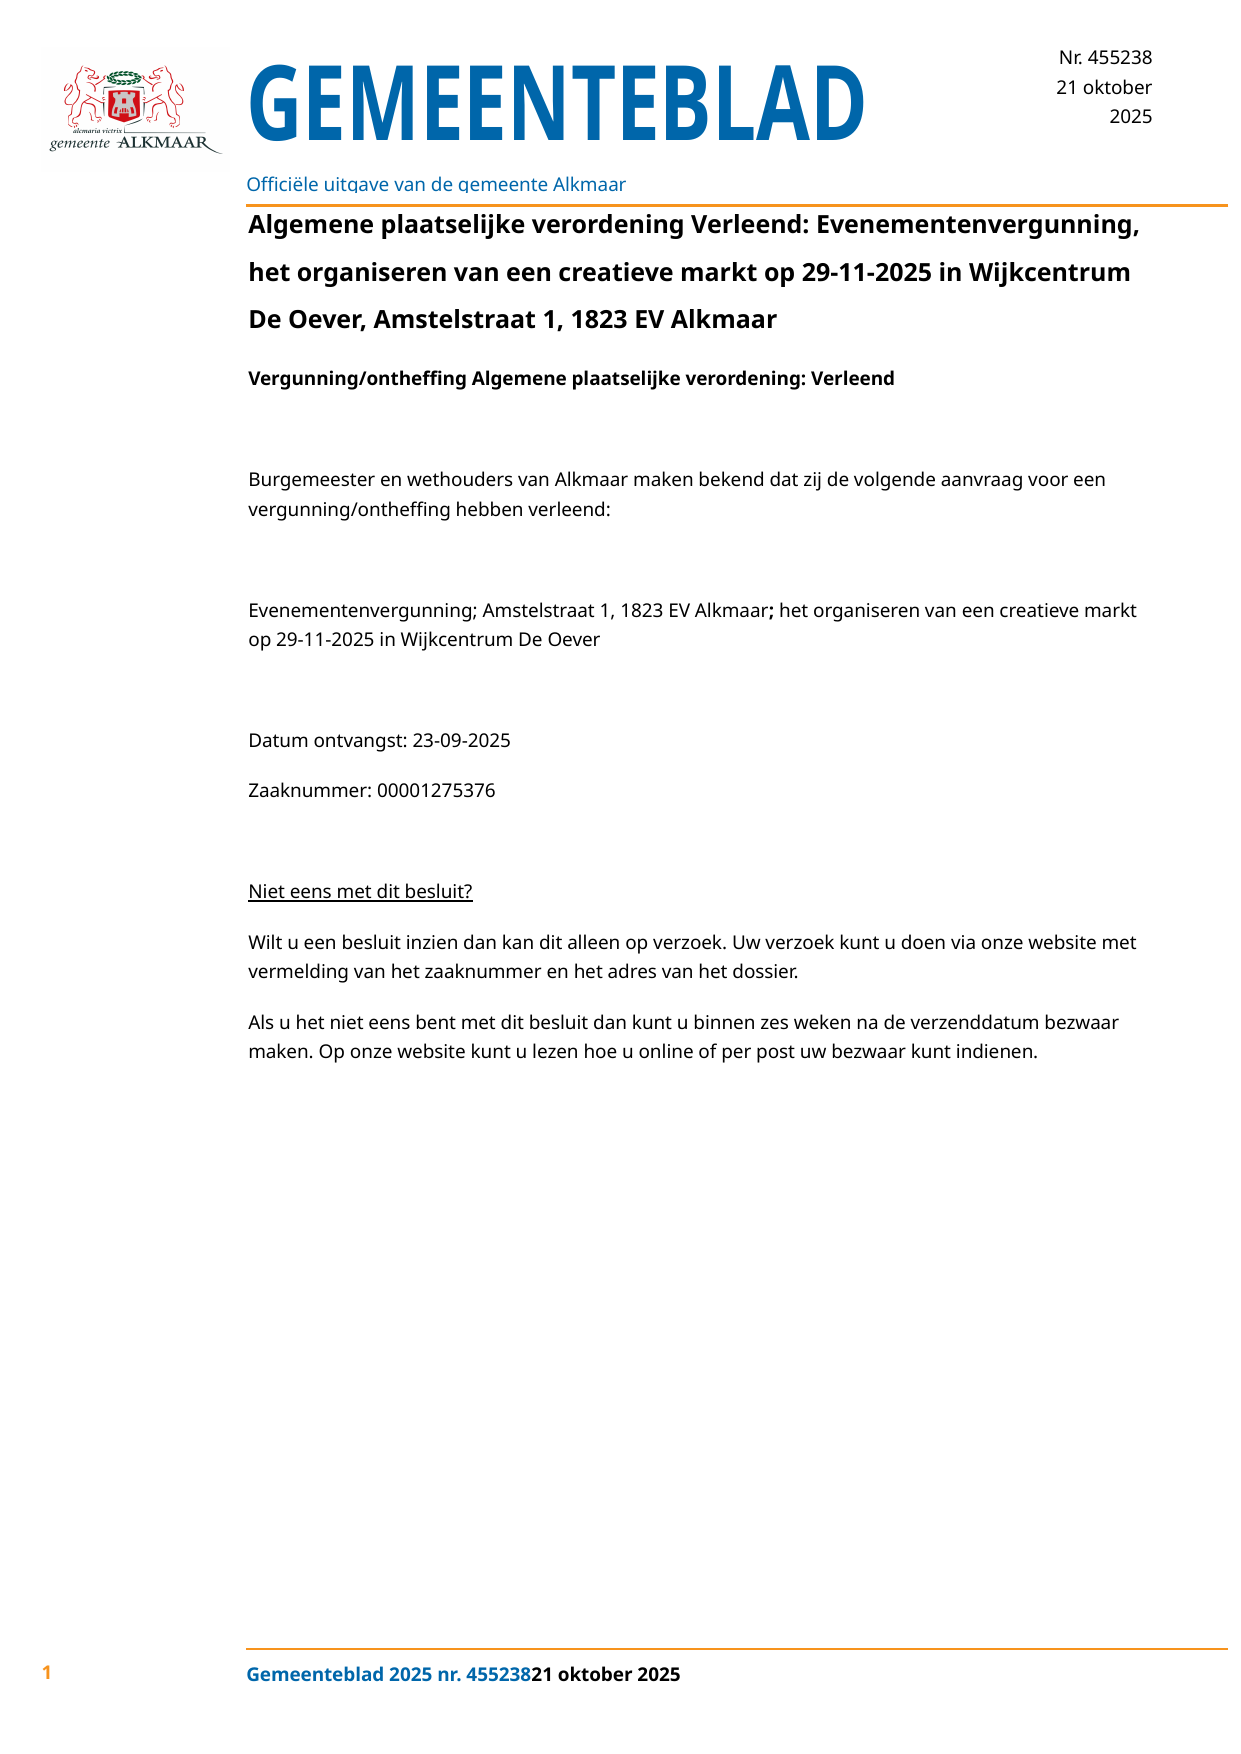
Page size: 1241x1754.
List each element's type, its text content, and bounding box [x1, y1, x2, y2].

text Vergunning/ontheffing Algemene plaatselijke verordening: Verleend [248, 366, 1152, 391]
picture [41, 47, 231, 172]
text Zaaknummer: 00001275376 [248, 778, 1152, 803]
text Wilt u een besluit inzien dan kan dit alleen op verzoek. Uw verzoek kunt u doen via onze website met vermelding van het zaaknummer en het adres van het dossier. [248, 929, 1152, 984]
text Niet eens met dit besluit? [248, 878, 1152, 904]
text Evenementenvergunning; Amstelstraat 1, 1823 EV Alkmaar; het organiseren van een creatieve markt op 29-11-2025 in Wijkcentrum De Oever [248, 597, 1152, 652]
text Datum ontvangst: 23-09-2025 [248, 727, 1152, 753]
text Burgemeester en wethouders van Alkmaar maken bekend dat zij de volgende aanvraag voor een vergunning/ontheffing hebben verleend: [248, 466, 1152, 522]
text Als u het niet eens bent met dit besluit dan kunt u binnen zes weken na de verzenddatum bezwaar maken. Op onze website kunt u lezen hoe u online of per post uw bezwaar kunt indienen. [248, 1009, 1152, 1064]
text Algemene plaatselijke verordening Verleend: Evenementenvergunning, het organiseren van een creatieve markt op 29-11-2025 in Wijkcentrum De Oever, Amstelstraat 1, 1823 EV Alkmaar [248, 207, 1152, 336]
